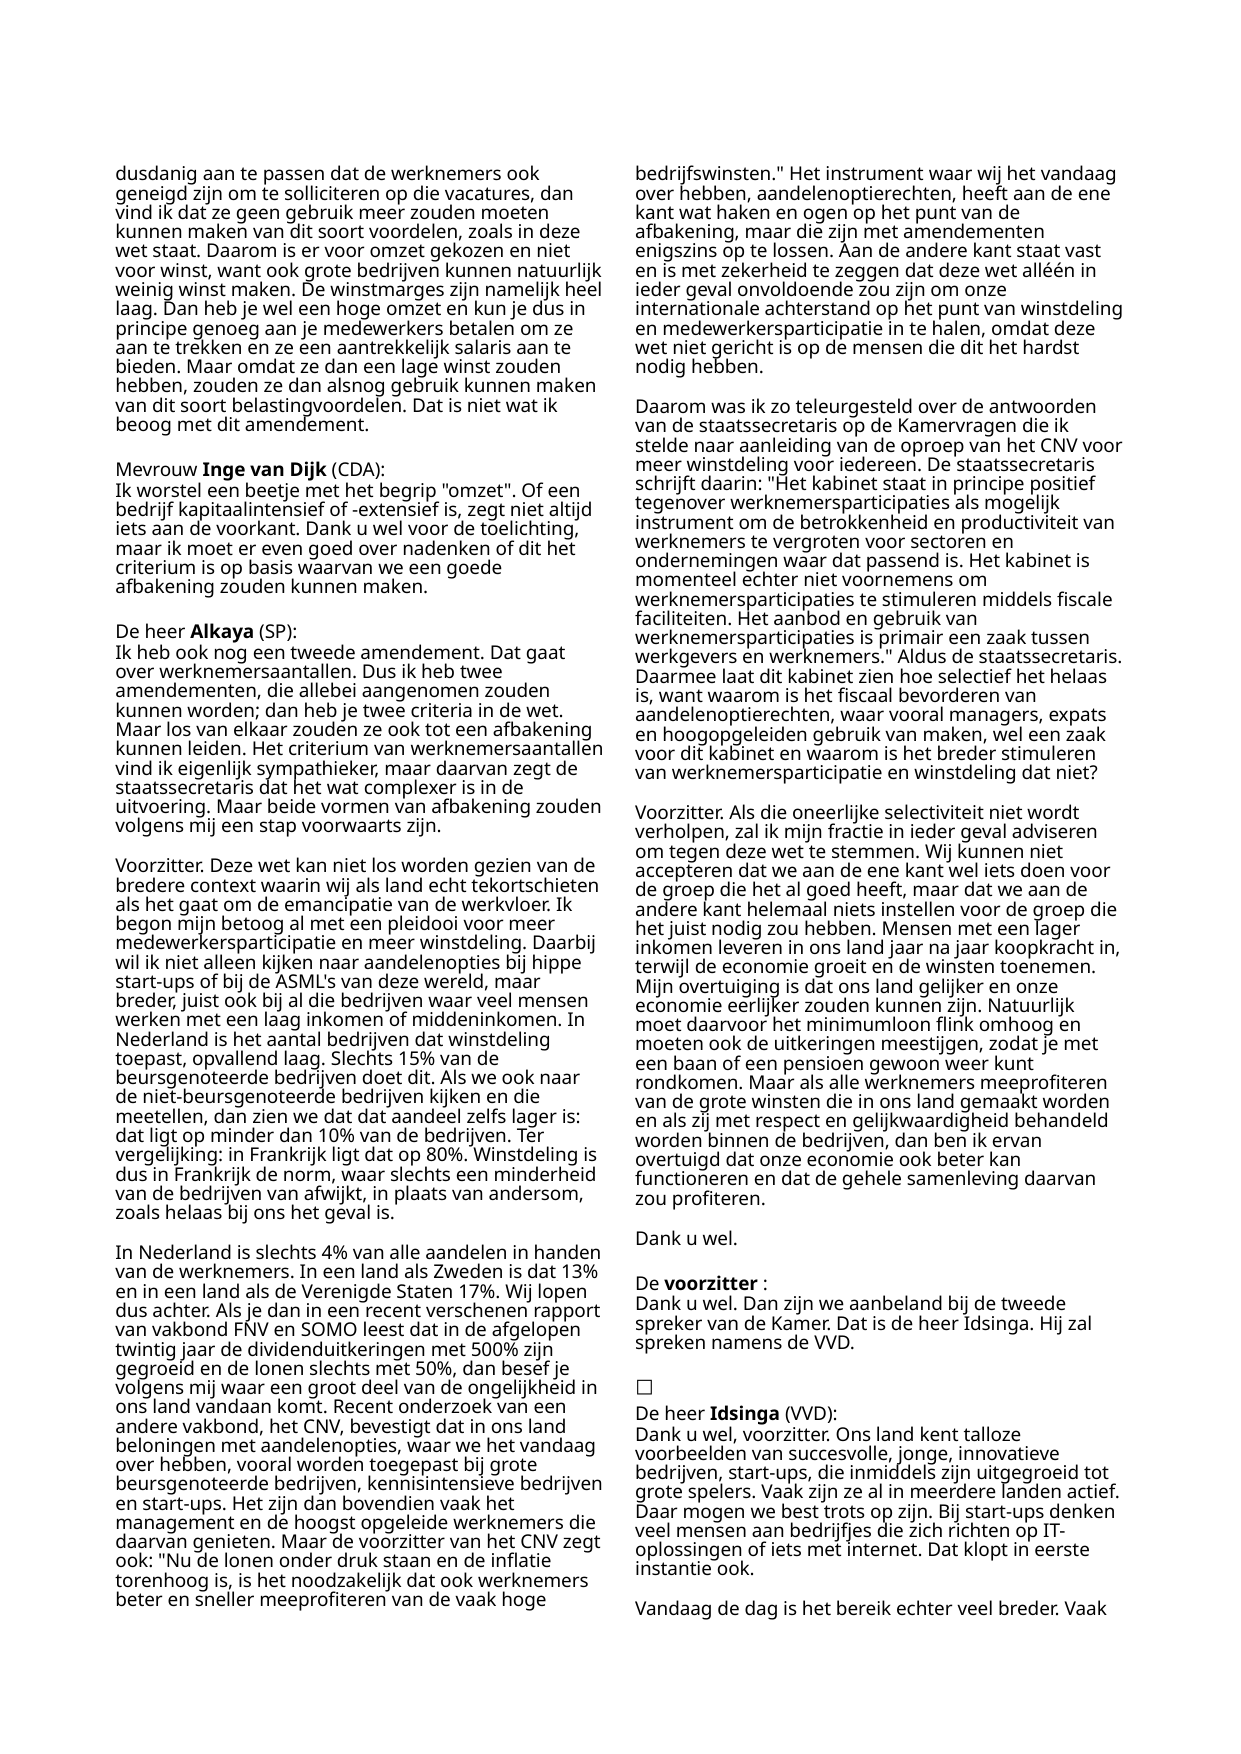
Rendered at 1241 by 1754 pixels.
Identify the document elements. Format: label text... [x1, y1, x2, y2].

text Ik heb ook nog een tweede amendement. Dat gaat over werknemersaantallen. Dus ik heb twee amendementen, die allebei aangenomen zouden kunnen worden; dan heb je twee criteria in de wet. Maar los van elkaar zouden ze ook tot een afbakening kunnen leiden. Het criterium van werknemersaantallen vind ik eigenlijk sympathieker, maar daarvan zegt de staatssecretaris dat het wat complexer is in de uitvoering. Maar beide vormen van afbakening zouden volgens mij een stap voorwaarts zijn. [115, 644, 605, 837]
text dusdanig aan te passen dat de werknemers ook geneigd zijn om te solliciteren op die vacatures, dan vind ik dat ze geen gebruik meer zouden moeten kunnen maken van dit soort voordelen, zoals in deze wet staat. Daarom is er voor omzet gekozen en niet voor winst, want ook grote bedrijven kunnen natuurlijk weinig winst maken. De winstmarges zijn namelijk heel laag. Dan heb je wel een hoge omzet en kun je dus in principe genoeg aan je medewerkers betalen om ze aan te trekken en ze een aantrekkelijk salaris aan te bieden. Maar omdat ze dan een lage winst zouden hebben, zouden ze dan alsnog gebruik kunnen maken van dit soort belastingvoordelen. Dat is niet wat ik beoog met dit amendement. [115, 165, 605, 435]
text De heer Idsinga (VVD): [635, 1400, 1125, 1426]
text In Nederland is slechts 4% van alle aandelen in handen van de werknemers. In een land als Zweden is dat 13% en in een land als de Verenigde Staten 17%. Wij lopen dus achter. Als je dan in een recent verschenen rapport van vakbond FNV en SOMO leest dat in de afgelopen twintig jaar de dividenduitkeringen met 500% zijn gegroeid en de lonen slechts met 50%, dan besef je volgens mij waar een groot deel van de ongelijkheid in ons land vandaan komt. Recent onderzoek van een andere vakbond, het CNV, bevestigt dat in ons land beloningen met aandelenopties, waar we het vandaag over hebben, vooral worden toegepast bij grote beursgenoteerde bedrijven, kennisintensieve bedrijven en start-ups. Het zijn dan bovendien vaak het management en de hoogst opgeleide werknemers die daarvan genieten. Maar de voorzitter van het CNV zegt ook: "Nu de lonen onder druk staan en de inflatie torenhoog is, is het noodzakelijk dat ook werknemers beter en sneller meeprofiteren van de vaak hoge [115, 1244, 605, 1610]
text Daarom was ik zo teleurgesteld over de antwoorden van de staatssecretaris op de Kamervragen die ik stelde naar aanleiding van de oproep van het CNV voor meer winstdeling voor iedereen. De staatssecretaris schrijft daarin: "Het kabinet staat in principe positief tegenover werknemersparticipaties als mogelijk instrument om de betrokkenheid en productiviteit van werknemers te vergroten voor sectoren en ondernemingen waar dat passend is. Het kabinet is momenteel echter niet voornemens om werknemersparticipaties te stimuleren middels fiscale faciliteiten. Het aanbod en gebruik van werknemersparticipaties is primair een zaak tussen werkgevers en werknemers." Aldus de staatssecretaris. Daarmee laat dit kabinet zien hoe selectief het helaas is, want waarom is het fiscaal bevorderen van aandelenoptierechten, waar vooral managers, expats en hoogopgeleiden gebruik van maken, wel een zaak voor dit kabinet en waarom is het breder stimuleren van werknemersparticipatie en winstdeling dat niet? [635, 398, 1125, 783]
text De heer Alkaya (SP): [115, 618, 605, 644]
text Dank u wel, voorzitter. Ons land kent talloze voorbeelden van succesvolle, jonge, innovatieve bedrijven, start-ups, die inmiddels zijn uitgegroeid tot grote spelers. Vaak zijn ze al in meerdere landen actief. Daar mogen we best trots op zijn. Bij start-ups denken veel mensen aan bedrijfjes die zich richten op IT-oplossingen of iets met internet. Dat klopt in eerste instantie ook. [635, 1426, 1125, 1580]
text De voorzitter : [635, 1270, 1125, 1295]
text Dank u wel. [635, 1229, 1125, 1249]
text Mevrouw Inge van Dijk (CDA): [115, 456, 605, 482]
text Vandaag de dag is het bereik echter veel breder. Vaak [635, 1600, 1125, 1620]
text bedrijfswinsten." Het instrument waar wij het vandaag over hebben, aandelenoptierechten, heeft aan de ene kant wat haken en ogen op het punt van de afbakening, maar die zijn met amendementen enigszins op te lossen. Aan de andere kant staat vast en is met zekerheid te zeggen dat deze wet alléén in ieder geval onvoldoende zou zijn om onze internationale achterstand op het punt van winstdeling en medewerkersparticipatie in te halen, omdat deze wet niet gericht is op de mensen die dit het hardst nodig hebben. [635, 165, 1125, 377]
text Voorzitter. Deze wet kan niet los worden gezien van de bredere context waarin wij als land echt tekortschieten als het gaat om de emancipatie van de werkvloer. Ik begon mijn betoog al met een pleidooi voor meer medewerkersparticipatie en meer winstdeling. Daarbij wil ik niet alleen kijken naar aandelenopties bij hippe start-ups of bij de ASML's van deze wereld, maar breder, juist ook bij al die bedrijven waar veel mensen werken met een laag inkomen of middeninkomen. In Nederland is het aantal bedrijven dat winstdeling toepast, opvallend laag. Slechts 15% van de beursgenoteerde bedrijven doet dit. Als we ook naar de niet-beursgenoteerde bedrijven kijken en die meetellen, dan zien we dat dat aandeel zelfs lager is: dat ligt op minder dan 10% van de bedrijven. Ter vergelijking: in Frankrijk ligt dat op 80%. Winstdeling is dus in Frankrijk de norm, waar slechts een minderheid van de bedrijven van afwijkt, in plaats van andersom, zoals helaas bij ons het geval is. [115, 857, 605, 1223]
text ⬜ [635, 1374, 1125, 1400]
text Voorzitter. Als die oneerlijke selectiviteit niet wordt verholpen, zal ik mijn fractie in ieder geval adviseren om tegen deze wet te stemmen. Wij kunnen niet accepteren dat we aan de ene kant wel iets doen voor de groep die het al goed heeft, maar dat we aan de andere kant helemaal niets instellen voor de groep die het juist nodig zou hebben. Mensen met een lager inkomen leveren in ons land jaar na jaar koopkracht in, terwijl de economie groeit en de winsten toenemen. Mijn overtuiging is dat ons land gelijker en onze economie eerlijker zouden kunnen zijn. Natuurlijk moet daarvoor het minimumloon flink omhoog en moeten ook de uitkeringen meestijgen, zodat je met een baan of een pensioen gewoon weer kunt rondkomen. Maar als alle werknemers meeprofiteren van de grote winsten die in ons land gemaakt worden en als zij met respect en gelijkwaardigheid behandeld worden binnen de bedrijven, dan ben ik ervan overtuigd dat onze economie ook beter kan functioneren en dat de gehele samenleving daarvan zou profiteren. [635, 804, 1125, 1209]
text Dank u wel. Dan zijn we aanbeland bij de tweede spreker van de Kamer. Dat is de heer Idsinga. Hij zal spreken namens de VVD. [635, 1295, 1125, 1353]
text Ik worstel een beetje met het begrip "omzet". Of een bedrijf kapitaalintensief of -extensief is, zegt niet altijd iets aan de voorkant. Dank u wel voor de toelichting, maar ik moet er even goed over nadenken of dit het criterium is op basis waarvan we een goede afbakening zouden kunnen maken. [115, 482, 605, 597]
